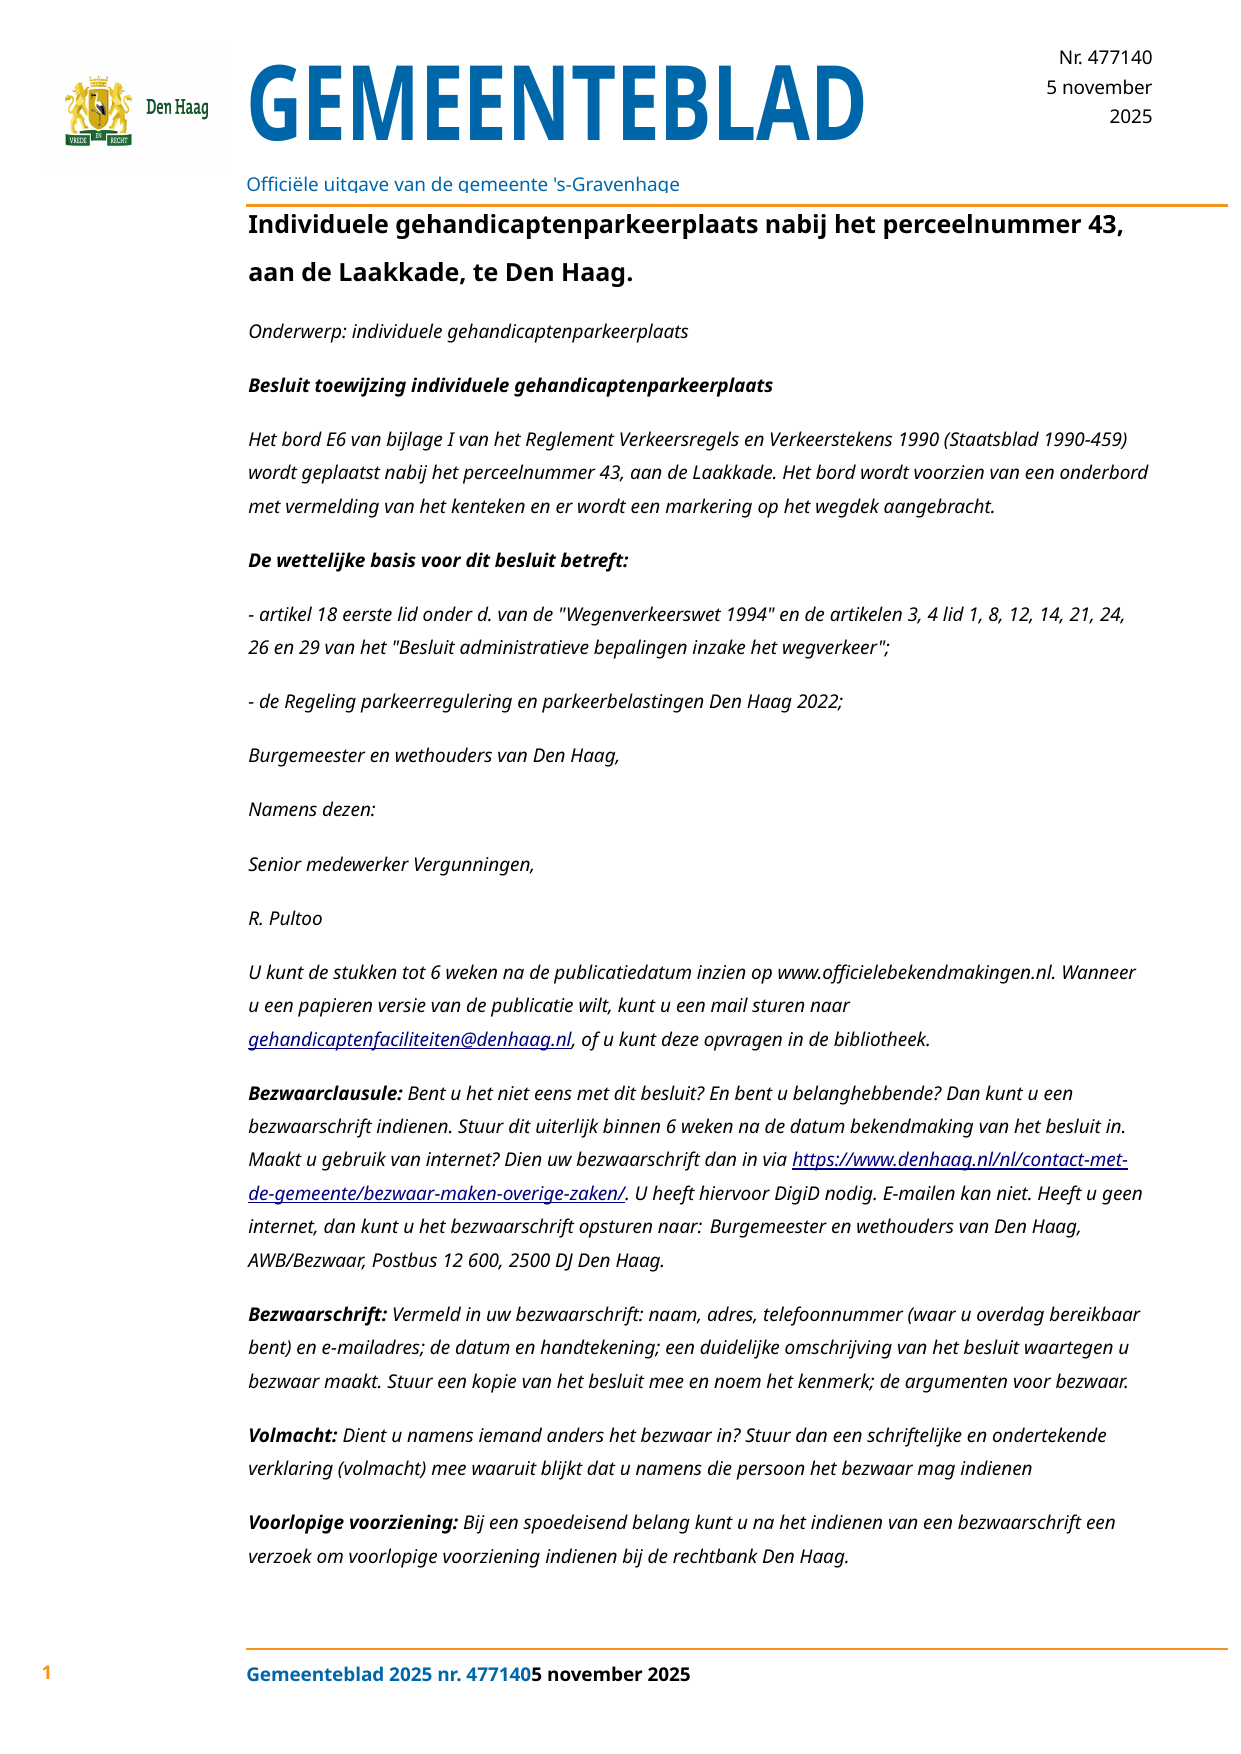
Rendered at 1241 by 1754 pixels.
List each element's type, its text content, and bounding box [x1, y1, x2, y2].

picture [41, 47, 231, 172]
text Bezwaarclausule: Bent u het niet eens met dit besluit? En bent u belanghebbende? Dan kunt u een bezwaarschrift indienen. Stuur dit uiterlijk binnen 6 weken na de datum bekendmaking van het besluit in. Maakt u gebruik van internet? Dien uw bezwaarschrift dan in via https://www.denhaag.nl/nl/contact-met-de-gemeente/bezwaar-maken-overige-zaken/. U heeft hiervoor DigiD nodig. E-mailen kan niet. Heeft u geen internet, dan kunt u het bezwaarschrift opsturen naar: Burgemeester en wethouders van Den Haag, AWB/Bezwaar, Postbus 12 600, 2500 DJ Den Haag. [248, 1080, 1152, 1273]
text Bezwaarschrift: Vermeld in uw bezwaarschrift: naam, adres, telefoonnummer (waar u overdag bereikbaar bent) en e-mailadres; de datum en handtekening; een duidelijke omschrijving van het besluit waartegen u bezwaar maakt. Stuur een kopie van het besluit mee en noem het kenmerk; de argumenten voor bezwaar. [248, 1301, 1152, 1394]
text Onderwerp: individuele gehandicaptenparkeerplaats [248, 318, 1152, 344]
text - de Regeling parkeerregulering en parkeerbelastingen Den Haag 2022; [248, 688, 1152, 714]
text Volmacht: Dient u namens iemand anders het bezwaar in? Stuur dan een schriftelijke en ondertekende verklaring (volmacht) mee waaruit blijkt dat u namens die persoon het bezwaar mag indienen [248, 1422, 1152, 1481]
text - artikel 18 eerste lid onder d. van de "Wegenverkeerswet 1994" en de artikelen 3, 4 lid 1, 8, 12, 14, 21, 24, 26 en 29 van het "Besluit administratieve bepalingen inzake het wegverkeer"; [248, 601, 1152, 660]
text Senior medewerker Vergunningen, [248, 851, 1152, 876]
text Het bord E6 van bijlage I van het Reglement Verkeersregels en Verkeerstekens 1990 (Staatsblad 1990-459) wordt geplaatst nabij het perceelnummer 43, aan de Laakkade. Het bord wordt voorzien van een onderbord met vermelding van het kenteken en er wordt een markering op het wegdek aangebracht. [248, 426, 1152, 519]
text De wettelijke basis voor dit besluit betreft: [248, 547, 1152, 573]
text Individuele gehandicaptenparkeerplaats nabij het perceelnummer 43, aan de Laakkade, te Den Haag. [248, 207, 1152, 288]
text Burgemeester en wethouders van Den Haag, [248, 743, 1152, 768]
text Besluit toewijzing individuele gehandicaptenparkeerplaats [248, 372, 1152, 398]
text Voorlopige voorziening: Bij een spoedeisend belang kunt u na het indienen van een bezwaarschrift een verzoek om voorlopige voorziening indienen bij de rechtbank Den Haag. [248, 1509, 1152, 1569]
text Namens dezen: [248, 797, 1152, 822]
text U kunt de stukken tot 6 weken na de publicatiedatum inzien op www.officielebekendmakingen.nl. Wanneer u een papieren versie van de publicatie wilt, kunt u een mail sturen naar gehandicaptenfaciliteiten@denhaag.nl, of u kunt deze opvragen in de bibliotheek. [248, 959, 1152, 1051]
text R. Pultoo [248, 905, 1152, 931]
